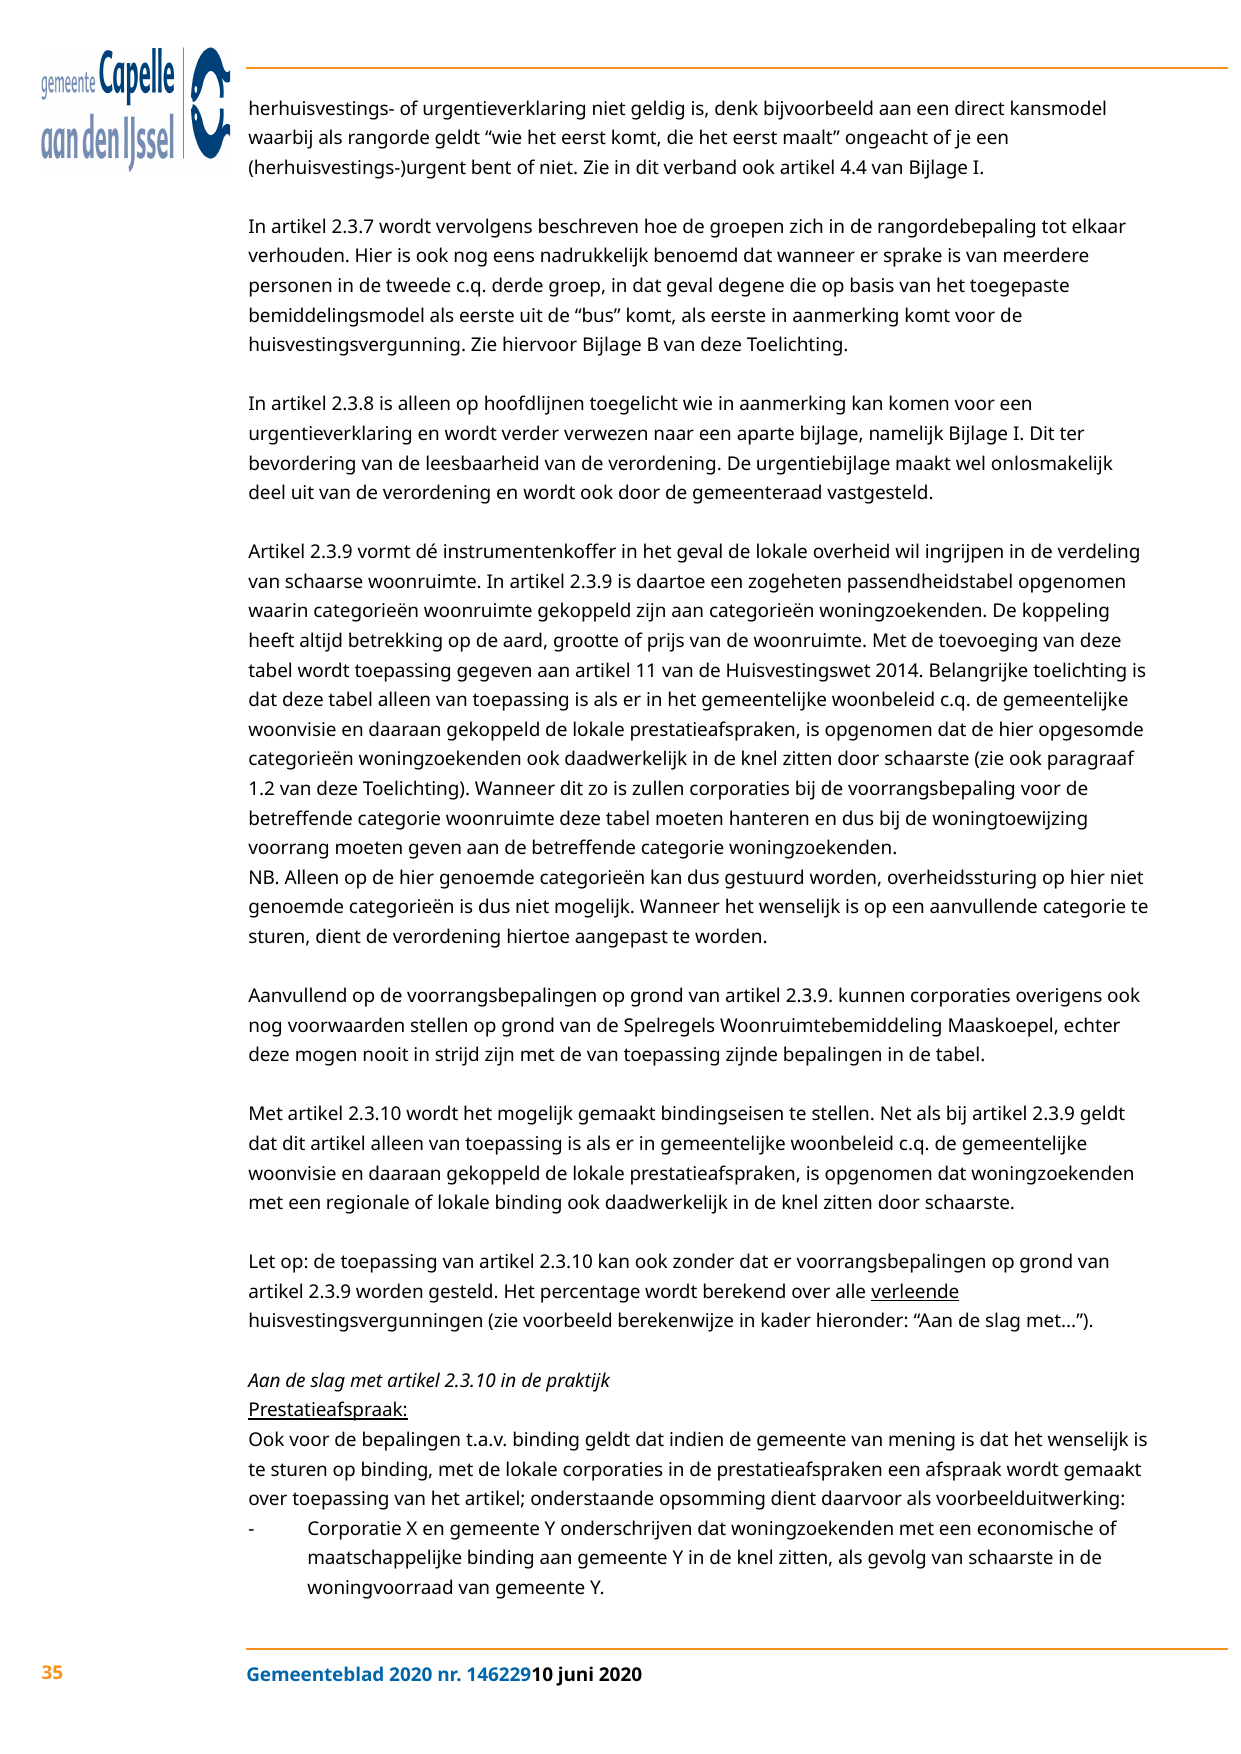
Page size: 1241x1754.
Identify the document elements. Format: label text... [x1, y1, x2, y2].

text NB. Alleen op de hier genoemde categorieën kan dus gestuurd worden, overheidssturing op hier niet genoemde categorieën is dus niet mogelijk. Wanneer het wenselijk is op een aanvullende categorie te sturen, dient de verordening hiertoe aangepast te worden. [248, 864, 1152, 949]
text Artikel 2.3.9 vormt dé instrumentenkoffer in het geval de lokale overheid wil ingrijpen in de verdeling van schaarse woonruimte. In artikel 2.3.9 is daartoe een zogeheten passendheidstabel opgenomen waarin categorieën woonruimte gekoppeld zijn aan categorieën woningzoekenden. De koppeling heeft altijd betrekking op de aard, grootte of prijs van de woonruimte. Met de toevoeging van deze tabel wordt toepassing gegeven aan artikel 11 van de Huisvestingswet 2014. Belangrijke toelichting is dat deze tabel alleen van toepassing is als er in het gemeentelijke woonbeleid c.q. de gemeentelijke woonvisie en daaraan gekoppeld de lokale prestatieafspraken, is opgenomen dat de hier opgesomde categorieën woningzoekenden ook daadwerkelijk in de knel zitten door schaarste (zie ook paragraaf 1.2 van deze Toelichting). Wanneer dit zo is zullen corporaties bij de voorrangsbepaling voor de betreffende categorie woonruimte deze tabel moeten hanteren en dus bij de woningtoewijzing voorrang moeten geven aan de betreffende categorie woningzoekenden. [248, 538, 1152, 860]
text herhuisvestings- of urgentieverklaring niet geldig is, denk bijvoorbeeld aan een direct kansmodel waarbij als rangorde geldt “wie het eerst komt, die het eerst maalt” ongeacht of je een (herhuisvestings-)urgent bent of niet. Zie in dit verband ook artikel 4.4 van Bijlage I. [248, 95, 1152, 180]
text In artikel 2.3.7 wordt vervolgens beschreven hoe de groepen zich in de rangordebepaling tot elkaar verhouden. Hier is ook nog eens nadrukkelijk benoemd dat wanneer er sprake is van meerdere personen in de tweede c.q. derde groep, in dat geval degene die op basis van het toegepaste bemiddelingsmodel als eerste uit de “bus” komt, als eerste in aanmerking komt voor de huisvestingsvergunning. Zie hiervoor Bijlage B van deze Toelichting. [248, 213, 1152, 357]
picture [41, 47, 231, 172]
text Let op: de toepassing van artikel 2.3.10 kan ook zonder dat er voorrangsbepalingen op grond van artikel 2.3.9 worden gesteld. Het percentage wordt berekend over alle verleende huisvestingsvergunningen (zie voorbeeld berekenwijze in kader hieronder: “Aan de slag met...”). [248, 1248, 1152, 1333]
text In artikel 2.3.8 is alleen op hoofdlijnen toegelicht wie in aanmerking kan komen voor een urgentieverklaring en wordt verder verwezen naar een aparte bijlage, namelijk Bijlage I. Dit ter bevordering van de leesbaarheid van de verordening. De urgentiebijlage maakt wel onlosmakelijk deel uit van de verordening en wordt ook door de gemeenteraad vastgesteld. [248, 391, 1152, 505]
text Met artikel 2.3.10 wordt het mogelijk gemaakt bindingseisen te stellen. Net als bij artikel 2.3.9 geldt dat dit artikel alleen van toepassing is als er in gemeentelijke woonbeleid c.q. de gemeentelijke woonvisie en daaraan gekoppeld de lokale prestatieafspraken, is opgenomen dat woningzoekenden met een regionale of lokale binding ook daadwerkelijk in de knel zitten door schaarste. [248, 1101, 1152, 1215]
text Aanvullend op de voorrangsbepalingen op grond van artikel 2.3.9. kunnen corporaties overigens ook nog voorwaarden stellen op grond van de Spelregels Woonruimtebemiddeling Maaskoepel, echter deze mogen nooit in strijd zijn met de van toepassing zijnde bepalingen in de tabel. [248, 982, 1152, 1067]
table_header Aan de slag met artikel 2.3.10 in de praktijk Prestatieafspraak: Ook voor de bepalingen t.a.v. binding geldt dat indien de gemeente van mening is dat het wenselijk is te sturen op binding, met de lokale corporaties in de prestatieafspraken een afspraak wordt gemaakt over toepassing van het artikel; onderstaande opsomming dient daarvoor als voorbeelduitwerking: Corporatie X en gemeente Y onderschrijven dat woningzoekenden met een economische of maatschappelijke binding aan gemeente Y in de knel zitten, als gevolg van schaarste in de woningvoorraad van gemeente Y. [248, 1367, 1152, 1600]
